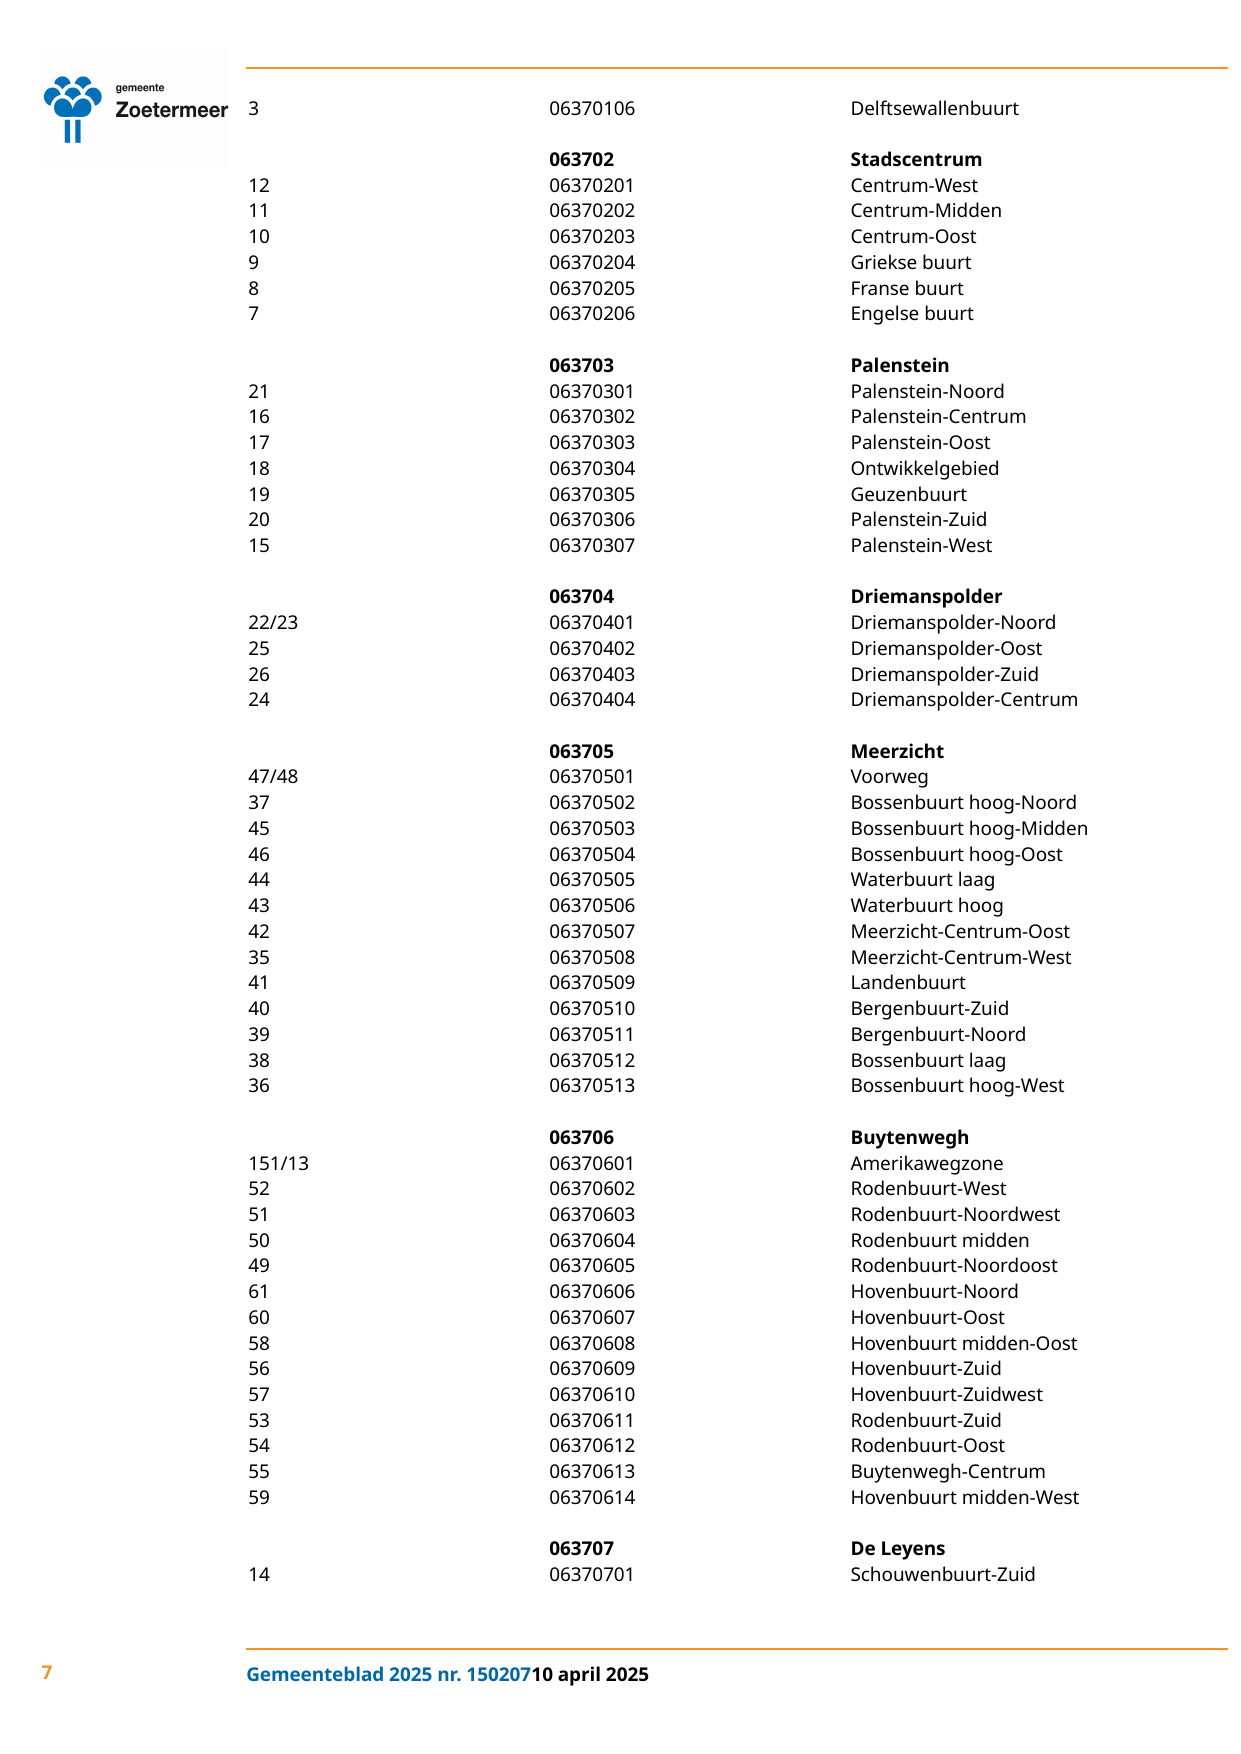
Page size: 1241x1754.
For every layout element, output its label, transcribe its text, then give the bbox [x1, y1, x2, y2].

table_cell Driemanspolder-Noord [850, 609, 1152, 635]
table_cell 06370507 [549, 918, 850, 944]
table_cell Rodenbuurt-West [850, 1175, 1152, 1201]
table_cell 06370503 [549, 815, 850, 841]
table_cell Rodenbuurt-Noordwest [850, 1201, 1152, 1227]
table_cell Centrum-Midden [850, 198, 1152, 223]
table_cell [549, 712, 850, 738]
table_cell [248, 558, 549, 584]
table_cell [248, 352, 549, 378]
table_cell [549, 1510, 850, 1536]
table_cell Hovenbuurt midden-Oost [850, 1330, 1152, 1356]
table_cell 06370303 [549, 429, 850, 455]
table_cell 25 [248, 635, 549, 661]
table_cell 151/13 [248, 1150, 549, 1175]
table_cell 06370601 [549, 1150, 850, 1175]
table_cell 06370609 [549, 1356, 850, 1381]
table_cell 06370305 [549, 481, 850, 506]
table_cell 3 [248, 95, 549, 121]
table_cell 06370614 [549, 1484, 850, 1510]
table_cell 45 [248, 815, 549, 841]
table_cell 06370501 [549, 764, 850, 789]
table_cell 11 [248, 198, 549, 223]
table_cell [549, 121, 850, 146]
picture [41, 47, 231, 172]
table_cell Griekse buurt [850, 249, 1152, 275]
table_cell Driemanspolder-Centrum [850, 687, 1152, 712]
table_cell Centrum-West [850, 172, 1152, 198]
table_cell Rodenbuurt-Zuid [850, 1407, 1152, 1433]
table_cell [248, 1510, 549, 1536]
table_cell Bergenbuurt-Zuid [850, 995, 1152, 1021]
table_cell 18 [248, 455, 549, 481]
table_cell 57 [248, 1381, 549, 1407]
table_cell 42 [248, 918, 549, 944]
table_cell 36 [248, 1073, 549, 1098]
table_cell 063702 [549, 146, 850, 172]
table_cell 59 [248, 1484, 549, 1510]
table_cell 06370608 [549, 1330, 850, 1356]
table_cell Centrum-Oost [850, 224, 1152, 249]
table_cell 06370202 [549, 198, 850, 223]
table_cell 06370510 [549, 995, 850, 1021]
table_cell 063703 [549, 352, 850, 378]
table_cell Meerzicht-Centrum-Oost [850, 918, 1152, 944]
table_cell 063707 [549, 1536, 850, 1561]
table_cell Bergenbuurt-Noord [850, 1021, 1152, 1047]
table_cell 06370502 [549, 790, 850, 815]
table_cell Franse buurt [850, 275, 1152, 301]
table_cell De Leyens [850, 1536, 1152, 1561]
table_cell 06370401 [549, 609, 850, 635]
table_cell 53 [248, 1407, 549, 1433]
table_cell Ontwikkelgebied [850, 455, 1152, 481]
table_cell 52 [248, 1175, 549, 1201]
table_cell Geuzenbuurt [850, 481, 1152, 506]
table_cell 063704 [549, 584, 850, 609]
table_cell 24 [248, 687, 549, 712]
table_cell [549, 1098, 850, 1124]
table_cell 063705 [549, 738, 850, 764]
table_cell Hovenbuurt-Oost [850, 1304, 1152, 1330]
table_cell Hovenbuurt midden-West [850, 1484, 1152, 1510]
table_cell [549, 326, 850, 352]
table_cell Palenstein-Noord [850, 378, 1152, 403]
table_cell 14 [248, 1561, 549, 1587]
table_cell Hovenbuurt-Zuid [850, 1356, 1152, 1381]
table_cell Palenstein-West [850, 532, 1152, 558]
table_cell Landenbuurt [850, 970, 1152, 995]
table_cell 61 [248, 1278, 549, 1304]
table_cell Waterbuurt laag [850, 867, 1152, 892]
table_cell 06370701 [549, 1561, 850, 1587]
table_cell 06370307 [549, 532, 850, 558]
table_cell Bossenbuurt hoog-West [850, 1073, 1152, 1098]
table_cell 51 [248, 1201, 549, 1227]
table_cell 10 [248, 224, 549, 249]
table_cell Palenstein-Centrum [850, 404, 1152, 429]
table_cell [549, 558, 850, 584]
table_cell 06370606 [549, 1278, 850, 1304]
table_cell [248, 712, 549, 738]
table_cell Bossenbuurt laag [850, 1047, 1152, 1072]
table_cell Hovenbuurt-Noord [850, 1278, 1152, 1304]
table_cell 44 [248, 867, 549, 892]
table_cell 9 [248, 249, 549, 275]
table_cell 06370613 [549, 1459, 850, 1484]
table_cell 22/23 [248, 609, 549, 635]
table_cell 47/48 [248, 764, 549, 789]
table_cell 06370504 [549, 841, 850, 867]
table_cell [248, 584, 549, 609]
table_cell Driemanspolder-Zuid [850, 661, 1152, 687]
table_cell 06370402 [549, 635, 850, 661]
table_cell Stadscentrum [850, 146, 1152, 172]
table_cell [248, 1098, 549, 1124]
table_cell [850, 712, 1152, 738]
table_cell 56 [248, 1356, 549, 1381]
table_cell 38 [248, 1047, 549, 1072]
table_cell 06370602 [549, 1175, 850, 1201]
table_cell 06370611 [549, 1407, 850, 1433]
table_cell 06370610 [549, 1381, 850, 1407]
table_cell [248, 121, 549, 146]
table_cell [850, 1510, 1152, 1536]
table_cell 26 [248, 661, 549, 687]
table_cell [850, 558, 1152, 584]
table_cell [850, 121, 1152, 146]
table_cell 06370301 [549, 378, 850, 403]
table_cell [248, 1124, 549, 1150]
table_cell Rodenbuurt-Noordoost [850, 1253, 1152, 1278]
table_cell 16 [248, 404, 549, 429]
table_cell 06370505 [549, 867, 850, 892]
table_cell [248, 1536, 549, 1561]
table_cell 06370607 [549, 1304, 850, 1330]
table_cell 60 [248, 1304, 549, 1330]
table_cell Palenstein-Oost [850, 429, 1152, 455]
table_cell 19 [248, 481, 549, 506]
table_cell 37 [248, 790, 549, 815]
table_cell Bossenbuurt hoog-Midden [850, 815, 1152, 841]
table_cell 06370509 [549, 970, 850, 995]
table_cell 41 [248, 970, 549, 995]
table_cell Delftsewallenbuurt [850, 95, 1152, 121]
table_cell 06370508 [549, 944, 850, 969]
table_cell 12 [248, 172, 549, 198]
table_cell Meerzicht [850, 738, 1152, 764]
table_cell 06370513 [549, 1073, 850, 1098]
table_cell 58 [248, 1330, 549, 1356]
table_cell 06370304 [549, 455, 850, 481]
table_cell Palenstein-Zuid [850, 506, 1152, 532]
table_cell 06370204 [549, 249, 850, 275]
table_cell Bossenbuurt hoog-Noord [850, 790, 1152, 815]
table_cell 06370306 [549, 506, 850, 532]
table_cell Palenstein [850, 352, 1152, 378]
table_cell 43 [248, 893, 549, 918]
table_cell Buytenwegh [850, 1124, 1152, 1150]
table_cell Hovenbuurt-Zuidwest [850, 1381, 1152, 1407]
table_cell Schouwenbuurt-Zuid [850, 1561, 1152, 1587]
table_cell 54 [248, 1433, 549, 1458]
table_cell 06370612 [549, 1433, 850, 1458]
table_cell Buytenwegh-Centrum [850, 1459, 1152, 1484]
table_cell 06370302 [549, 404, 850, 429]
table_cell 06370404 [549, 687, 850, 712]
table_cell Waterbuurt hoog [850, 893, 1152, 918]
table_cell Amerikawegzone [850, 1150, 1152, 1175]
table_cell 55 [248, 1459, 549, 1484]
table_cell Meerzicht-Centrum-West [850, 944, 1152, 969]
table_cell 8 [248, 275, 549, 301]
table_cell 17 [248, 429, 549, 455]
table_cell 40 [248, 995, 549, 1021]
table_cell 06370403 [549, 661, 850, 687]
table_cell 06370205 [549, 275, 850, 301]
table_cell [850, 326, 1152, 352]
table_cell Driemanspolder [850, 584, 1152, 609]
table_cell Rodenbuurt midden [850, 1227, 1152, 1253]
table_cell 49 [248, 1253, 549, 1278]
table_cell 06370206 [549, 301, 850, 326]
table_cell 20 [248, 506, 549, 532]
table_cell Bossenbuurt hoog-Oost [850, 841, 1152, 867]
table_cell 06370203 [549, 224, 850, 249]
table_cell 7 [248, 301, 549, 326]
table_cell [248, 146, 549, 172]
table_cell Voorweg [850, 764, 1152, 789]
table_cell 063706 [549, 1124, 850, 1150]
table_cell 50 [248, 1227, 549, 1253]
table_cell 15 [248, 532, 549, 558]
table_cell Driemanspolder-Oost [850, 635, 1152, 661]
table_cell 21 [248, 378, 549, 403]
table_cell 06370201 [549, 172, 850, 198]
table_cell 06370506 [549, 893, 850, 918]
table_cell [248, 326, 549, 352]
table_cell 06370603 [549, 1201, 850, 1227]
table_cell 35 [248, 944, 549, 969]
table_cell 06370604 [549, 1227, 850, 1253]
table_cell [248, 738, 549, 764]
table_cell Rodenbuurt-Oost [850, 1433, 1152, 1458]
table_cell 06370511 [549, 1021, 850, 1047]
table_cell 39 [248, 1021, 549, 1047]
table_cell 06370605 [549, 1253, 850, 1278]
table_cell [850, 1098, 1152, 1124]
table_cell 46 [248, 841, 549, 867]
table_cell 06370512 [549, 1047, 850, 1072]
table_cell Engelse buurt [850, 301, 1152, 326]
table_cell 06370106 [549, 95, 850, 121]
